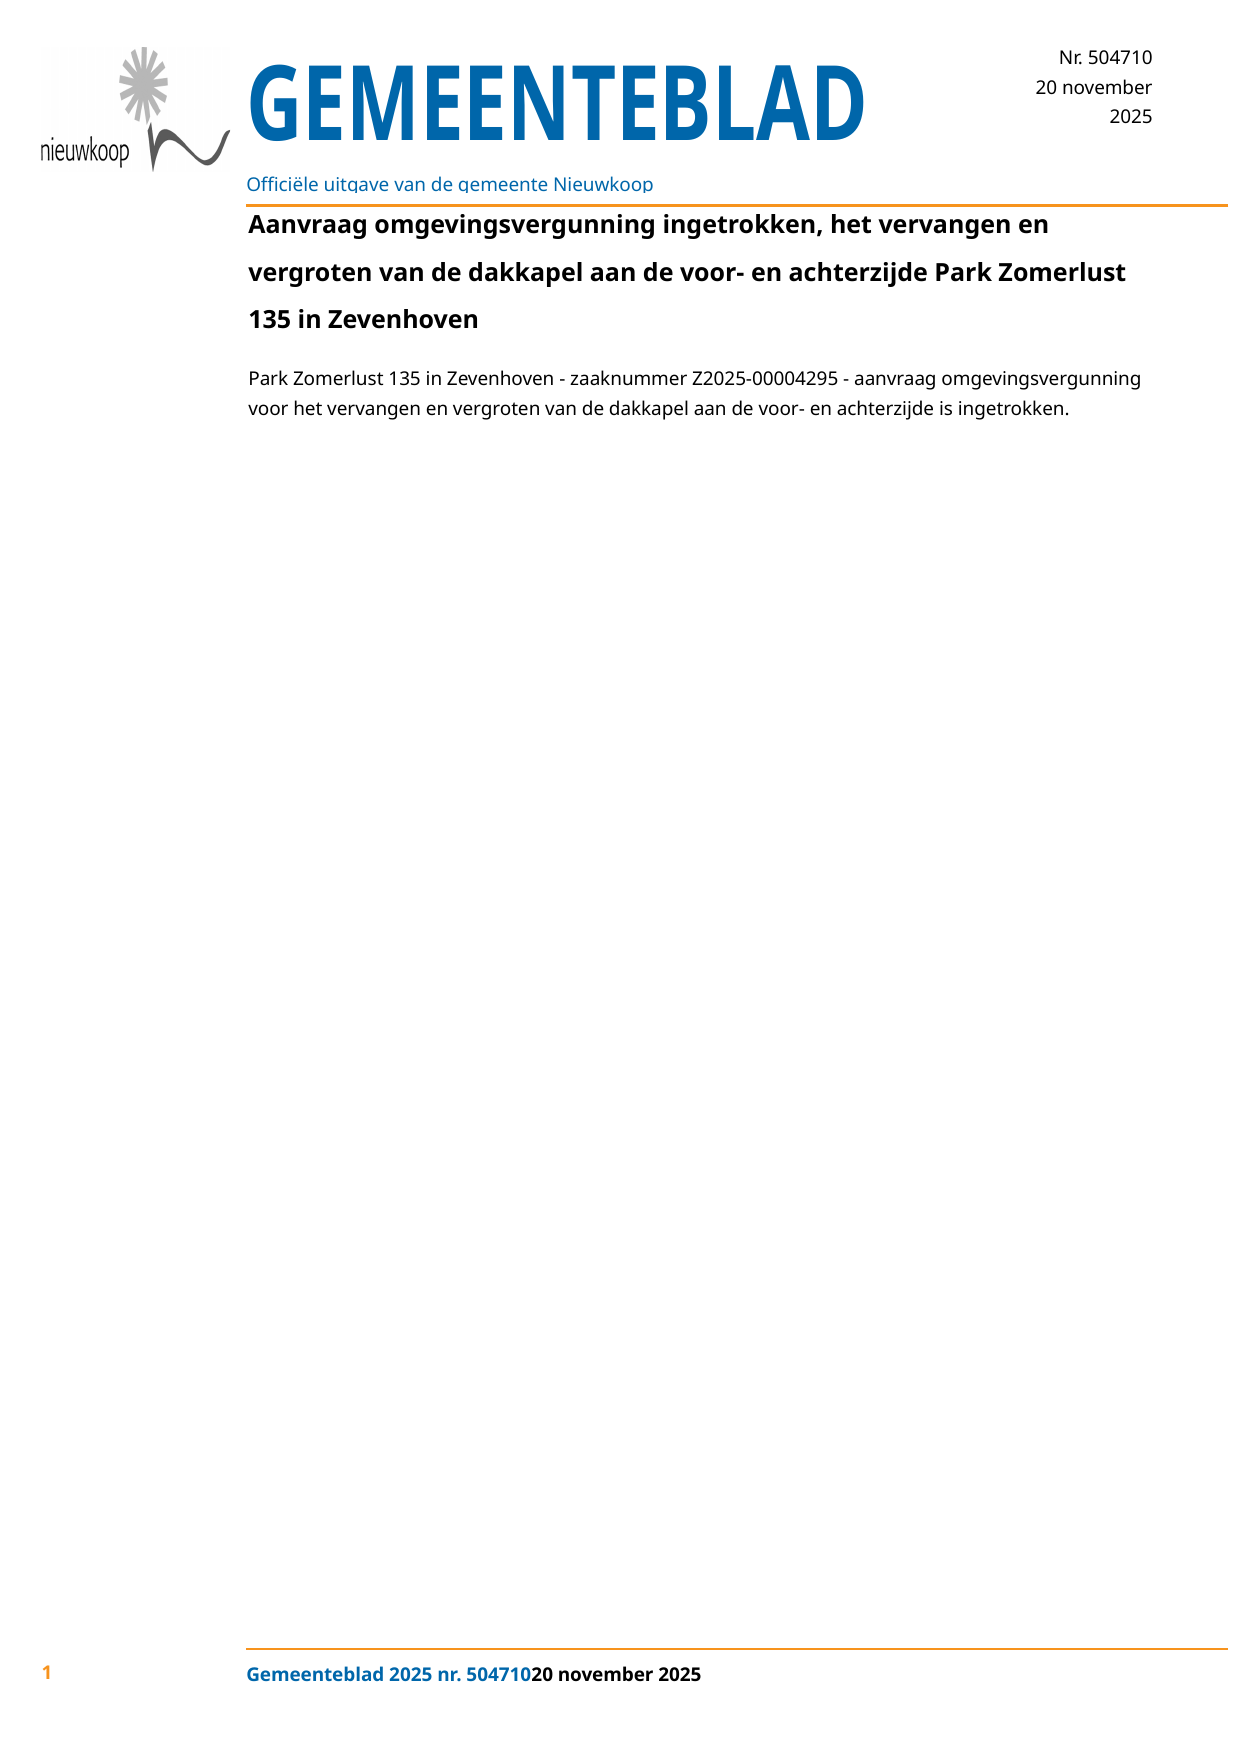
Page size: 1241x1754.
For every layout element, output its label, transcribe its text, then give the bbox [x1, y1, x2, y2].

text Aanvraag omgevingsvergunning ingetrokken, het vervangen en vergroten van de dakkapel aan de voor- en achterzijde Park Zomerlust 135 in Zevenhoven [248, 207, 1152, 336]
text Park Zomerlust 135 in Zevenhoven - zaaknummer Z2025-00004295 - aanvraag omgevingsvergunning voor het vervangen en vergroten van de dakkapel aan de voor- en achterzijde is ingetrokken. [248, 366, 1152, 421]
picture [41, 47, 231, 172]
